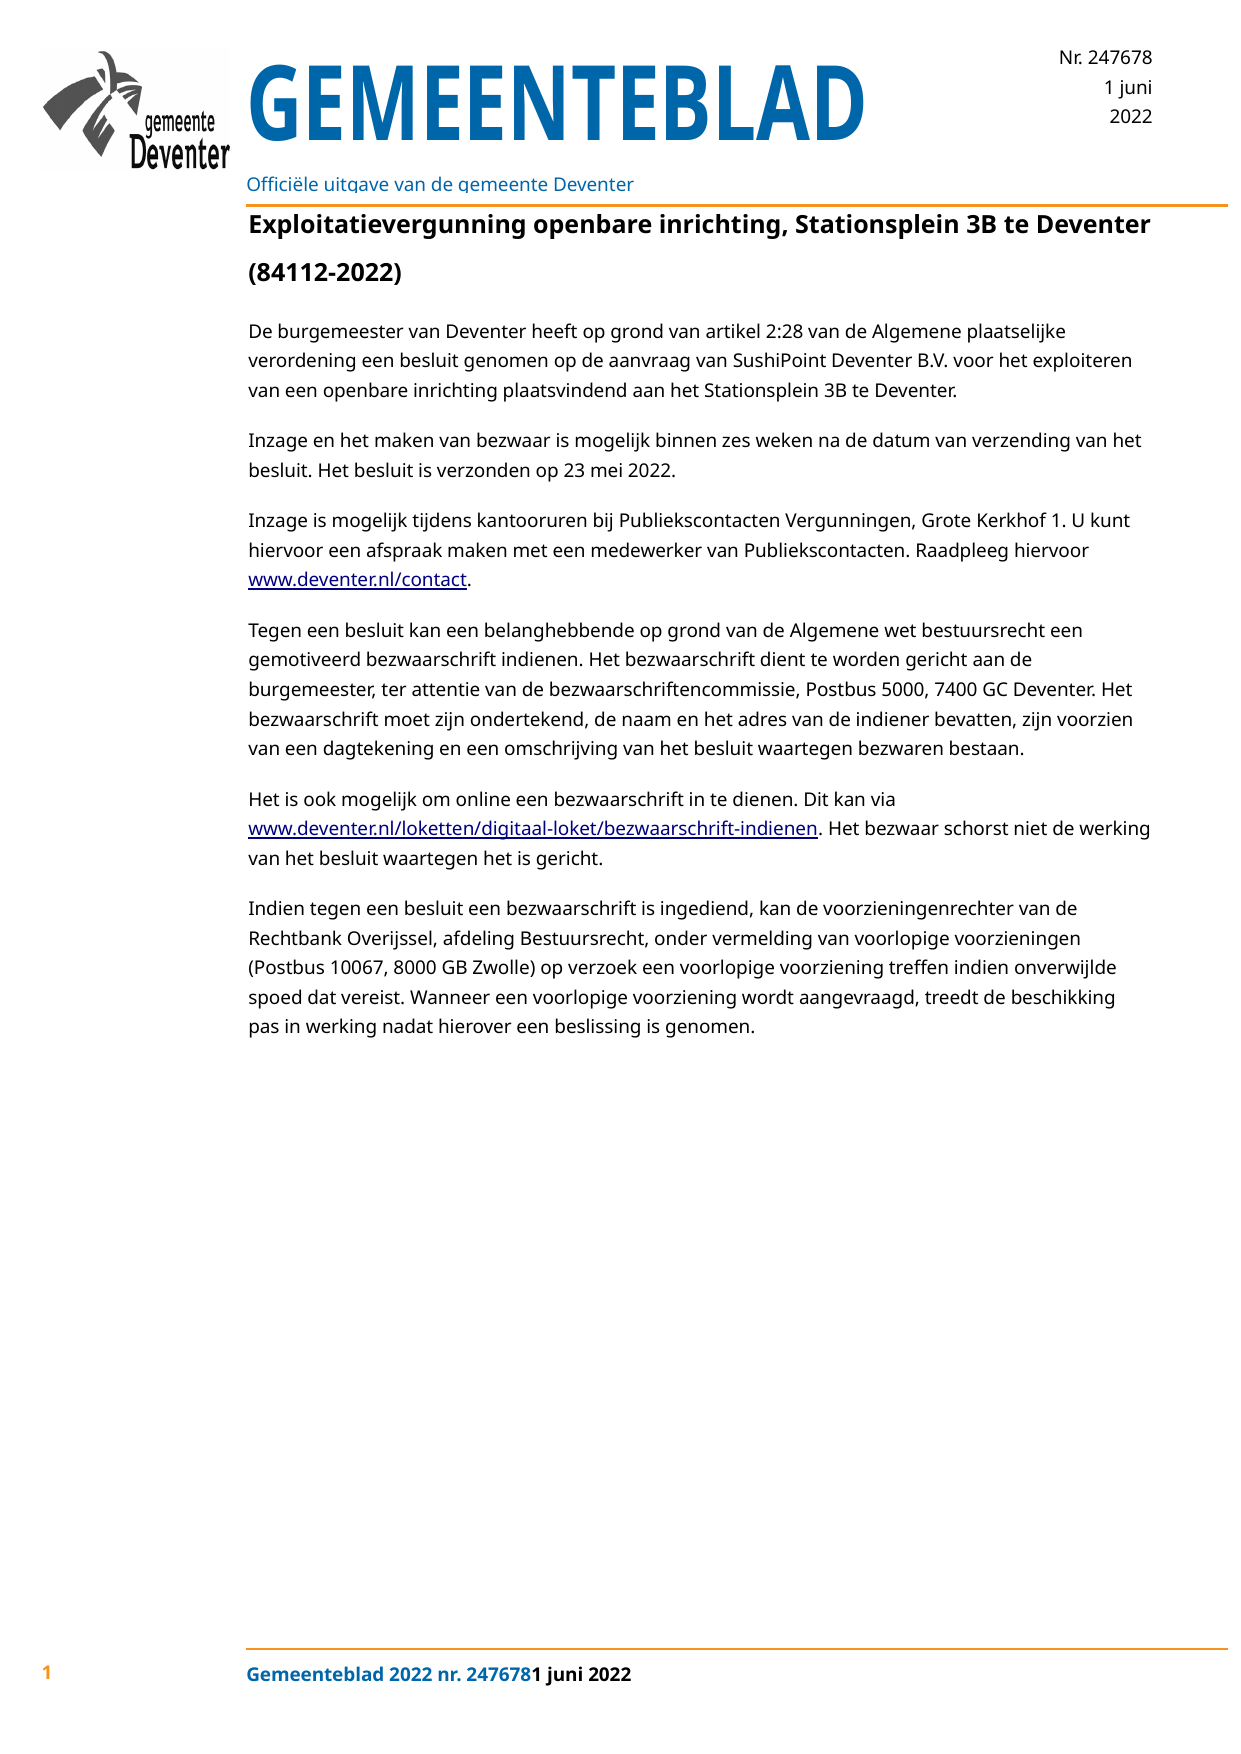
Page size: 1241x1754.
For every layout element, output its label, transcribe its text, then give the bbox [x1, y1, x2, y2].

text De burgemeester van Deventer heeft op grond van artikel 2:28 van de Algemene plaatselijke verordening een besluit genomen op de aanvraag van SushiPoint Deventer B.V. voor het exploiteren van een openbare inrichting plaatsvindend aan het Stationsplein 3B te Deventer. [248, 318, 1152, 403]
picture [41, 47, 231, 172]
text Inzage en het maken van bezwaar is mogelijk binnen zes weken na de datum van verzending van het besluit. Het besluit is verzonden op 23 mei 2022. [248, 427, 1152, 483]
text Exploitatievergunning openbare inrichting, Stationsplein 3B te Deventer (84112-2022) [248, 207, 1152, 288]
text Inzage is mogelijk tijdens kantooruren bij Publiekscontacten Vergunningen, Grote Kerkhof 1. U kunt hiervoor een afspraak maken met een medewerker van Publiekscontacten. Raadpleeg hiervoor www.deventer.nl/contact. [248, 507, 1152, 592]
text Het is ook mogelijk om online een bezwaarschrift in te dienen. Dit kan via www.deventer.nl/loketten/digitaal-loket/bezwaarschrift-indienen. Het bezwaar schorst niet de werking van het besluit waartegen het is gericht. [248, 786, 1152, 871]
text Tegen een besluit kan een belanghebbende op grond van de Algemene wet bestuursrecht een gemotiveerd bezwaarschrift indienen. Het bezwaarschrift dient te worden gericht aan de burgemeester, ter attentie van de bezwaarschriftencommissie, Postbus 5000, 7400 GC Deventer. Het bezwaarschrift moet zijn ondertekend, de naam en het adres van de indiener bevatten, zijn voorzien van een dagtekening en een omschrijving van het besluit waartegen bezwaren bestaan. [248, 617, 1152, 761]
text Indien tegen een besluit een bezwaarschrift is ingediend, kan de voorzieningenrechter van de Rechtbank Overijssel, afdeling Bestuursrecht, onder vermelding van voorlopige voorzieningen (Postbus 10067, 8000 GB Zwolle) op verzoek een voorlopige voorziening treffen indien onverwijlde spoed dat vereist. Wanneer een voorlopige voorziening wordt aangevraagd, treedt de beschikking pas in werking nadat hierover een beslissing is genomen. [248, 895, 1152, 1039]
